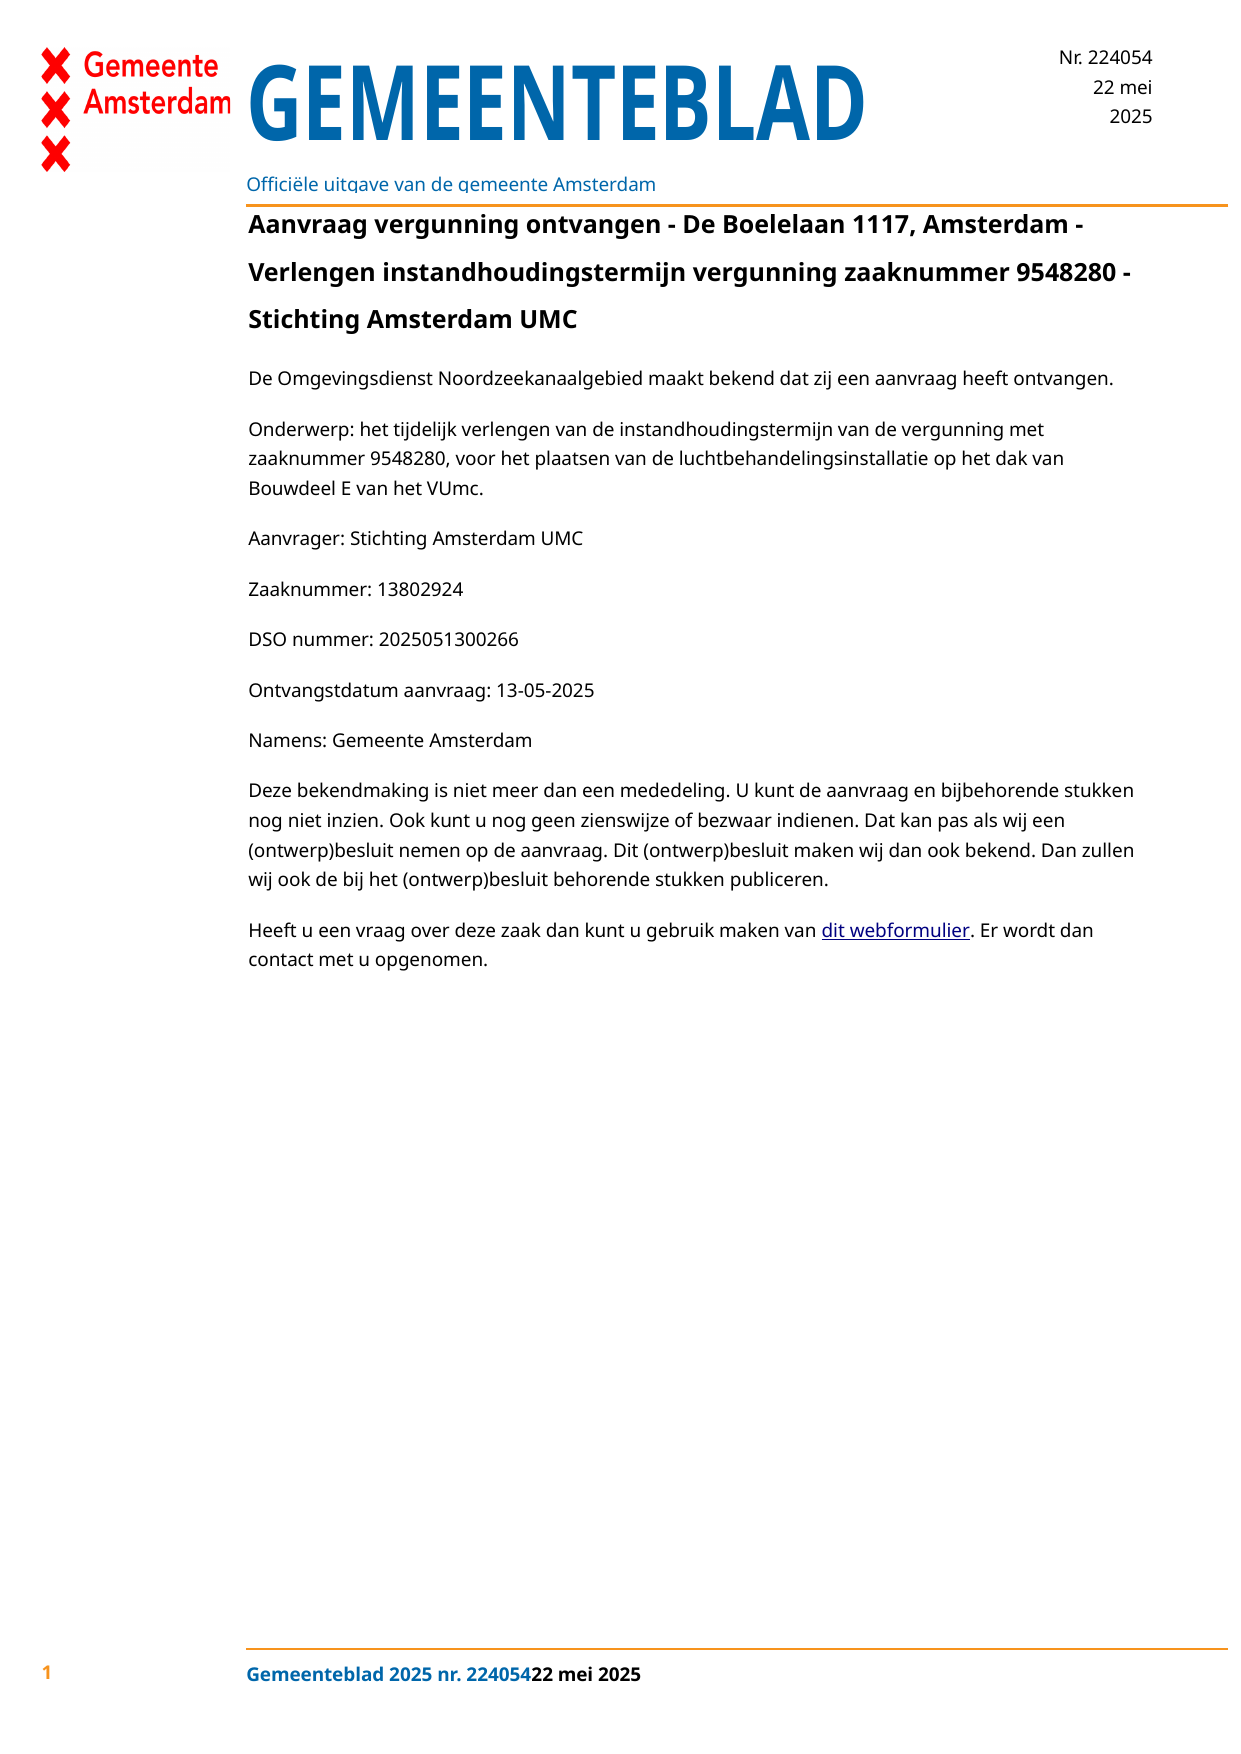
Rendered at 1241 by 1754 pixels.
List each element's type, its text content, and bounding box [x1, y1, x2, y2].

text Aanvraag vergunning ontvangen - De Boelelaan 1117, Amsterdam - Verlengen instandhoudingstermijn vergunning zaaknummer 9548280 - Stichting Amsterdam UMC [248, 207, 1152, 336]
text Namens: Gemeente Amsterdam [248, 727, 1152, 753]
picture [41, 47, 231, 172]
text DSO nummer: 2025051300266 [248, 626, 1152, 652]
text Deze bekendmaking is niet meer dan een mededeling. U kunt de aanvraag en bijbehorende stukken nog niet inzien. Ook kunt u nog geen zienswijze of bezwaar indienen. Dat kan pas als wij een (ontwerp)besluit nemen op de aanvraag. Dit (ontwerp)besluit maken wij dan ook bekend. Dan zullen wij ook de bij het (ontwerp)besluit behorende stukken publiceren. [248, 778, 1152, 892]
text Ontvangstdatum aanvraag: 13-05-2025 [248, 677, 1152, 702]
text Aanvrager: Stichting Amsterdam UMC [248, 526, 1152, 551]
text Heeft u een vraag over deze zaak dan kunt u gebruik maken van dit webformulier. Er wordt dan contact met u opgenomen. [248, 917, 1152, 972]
text Zaaknummer: 13802924 [248, 576, 1152, 602]
text De Omgevingsdienst Noordzeekanaalgebied maakt bekend dat zij een aanvraag heeft ontvangen. [248, 366, 1152, 391]
text Onderwerp: het tijdelijk verlengen van de instandhoudingstermijn van de vergunning met zaaknummer 9548280, voor het plaatsen van de luchtbehandelingsinstallatie op het dak van Bouwdeel E van het VUmc. [248, 416, 1152, 501]
